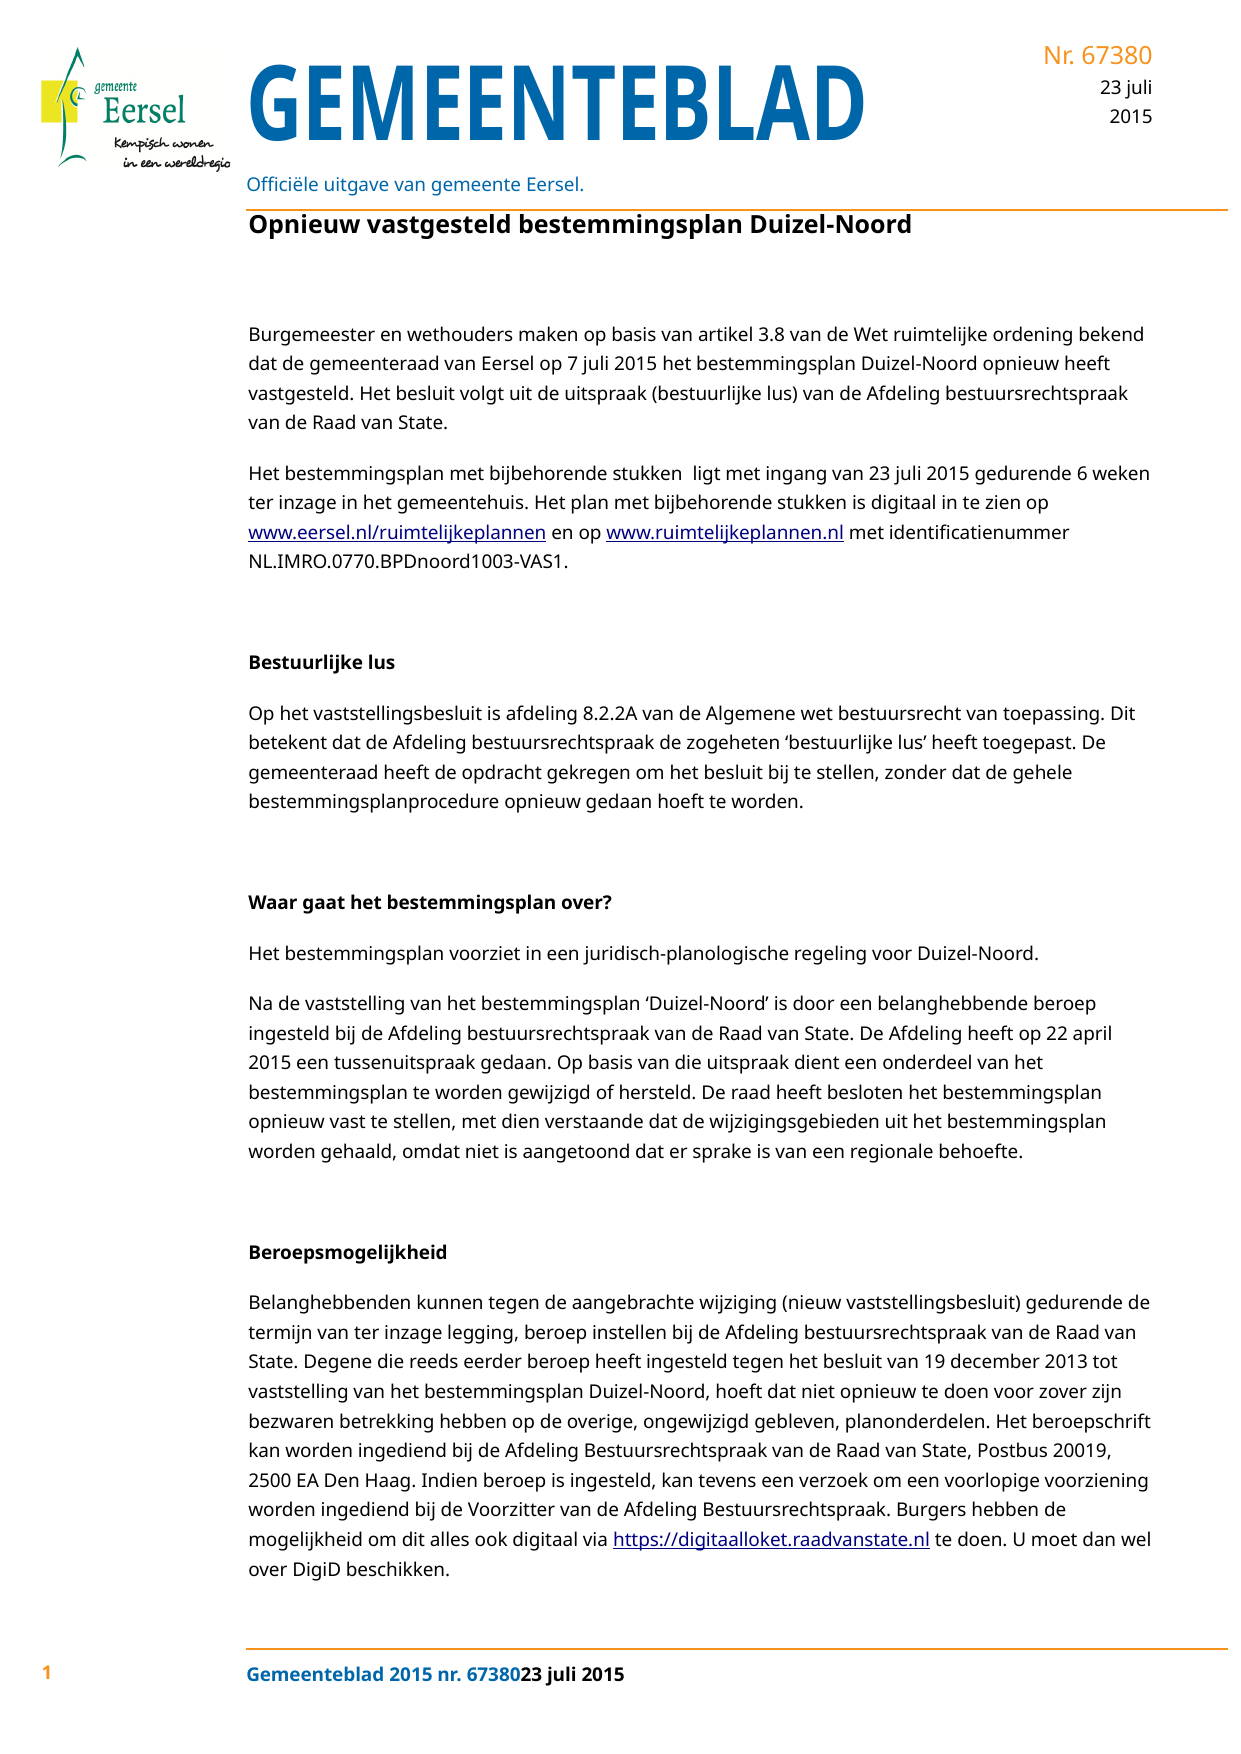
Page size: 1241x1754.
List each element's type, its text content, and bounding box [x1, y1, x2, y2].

text Het bestemmingsplan voorziet in een juridisch-planologische regeling voor Duizel-Noord. [248, 940, 1152, 966]
text Belanghebbenden kunnen tegen de aangebrachte wijziging (nieuw vaststellingsbesluit) gedurende de termijn van ter inzage legging, beroep instellen bij de Afdeling bestuursrechtspraak van de Raad van State. Degene die reeds eerder beroep heeft ingesteld tegen het besluit van 19 december 2013 tot vaststelling van het bestemmingsplan Duizel-Noord, hoeft dat niet opnieuw te doen voor zover zijn bezwaren betrekking hebben op de overige, ongewijzigd gebleven, planonderdelen. Het beroepschrift kan worden ingediend bij de Afdeling Bestuursrechtspraak van de Raad van State, Postbus 20019, 2500 EA Den Haag. Indien beroep is ingesteld, kan tevens een verzoek om een voorlopige voorziening worden ingediend bij de Voorzitter van de Afdeling Bestuursrechtspraak. Burgers hebben de mogelijkheid om dit alles ook digitaal via https://digitaalloket.raadvanstate.nl te doen. U moet dan wel over DigiD beschikken. [248, 1289, 1152, 1581]
text Op het vaststellingsbesluit is afdeling 8.2.2A van de Algemene wet bestuursrecht van toepassing. Dit betekent dat de Afdeling bestuursrechtspraak de zogeheten ‘bestuurlijke lus’ heeft toegepast. De gemeenteraad heeft de opdracht gekregen om het besluit bij te stellen, zonder dat de gehele bestemmingsplanprocedure opnieuw gedaan hoeft te worden. [248, 700, 1152, 814]
text Beroepsmogelijkheid [248, 1239, 1152, 1265]
text Waar gaat het bestemmingsplan over? [248, 889, 1152, 915]
picture [41, 47, 231, 172]
text Bestuurlijke lus [248, 649, 1152, 675]
text Het bestemmingsplan met bijbehorende stukken ligt met ingang van 23 juli 2015 gedurende 6 weken ter inzage in het gemeentehuis. Het plan met bijbehorende stukken is digitaal in te zien op www.eersel.nl/ruimtelijkeplannen en op www.ruimtelijkeplannen.nl met identificatienummer NL.IMRO.0770.BPDnoord1003-VAS1. [248, 460, 1152, 574]
text Na de vaststelling van het bestemmingsplan ‘Duizel-Noord’ is door een belanghebbende beroep ingesteld bij de Afdeling bestuursrechtspraak van de Raad van State. De Afdeling heeft op 22 april 2015 een tussenuitspraak gedaan. Op basis van die uitspraak dient een onderdeel van het bestemmingsplan te worden gewijzigd of hersteld. De raad heeft besloten het bestemmingsplan opnieuw vast te stellen, met dien verstaande dat de wijzigingsgebieden uit het bestemmingsplan worden gehaald, omdat niet is aangetoond dat er sprake is van een regionale behoefte. [248, 990, 1152, 1164]
text Opnieuw vastgesteld bestemmingsplan Duizel-Noord [248, 211, 1152, 241]
text Burgemeester en wethouders maken op basis van artikel 3.8 van de Wet ruimtelijke ordening bekend dat de gemeenteraad van Eersel op 7 juli 2015 het bestemmingsplan Duizel-Noord opnieuw heeft vastgesteld. Het besluit volgt uit de uitspraak (bestuurlijke lus) van de Afdeling bestuursrechtspraak van de Raad van State. [248, 321, 1152, 435]
